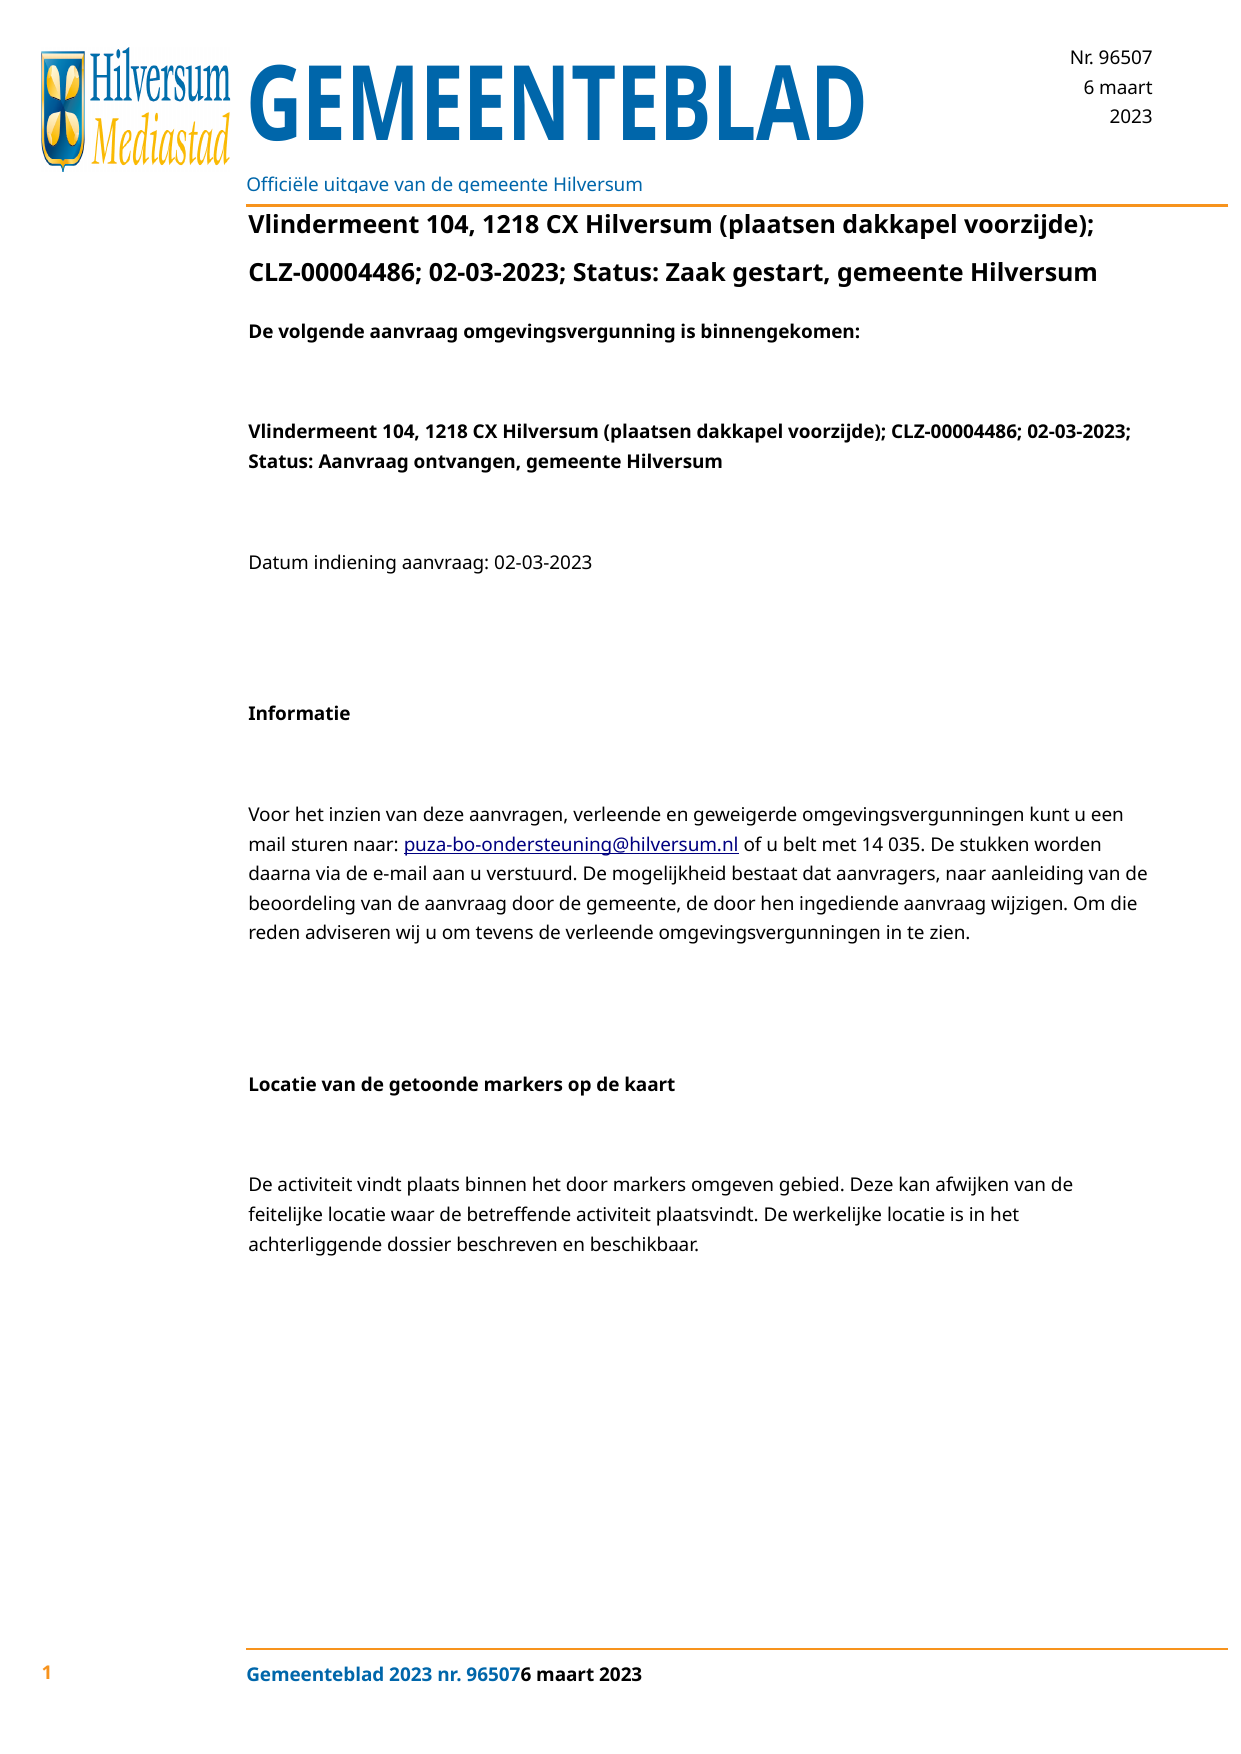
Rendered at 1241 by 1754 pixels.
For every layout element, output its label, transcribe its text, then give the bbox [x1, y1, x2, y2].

text Locatie van de getoonde markers op de kaart [248, 1071, 1152, 1097]
text Datum indiening aanvraag: 02-03-2023 [248, 549, 1152, 575]
text Voor het inzien van deze aanvragen, verleende en geweigerde omgevingsvergunningen kunt u een mail sturen naar: puza-bo-ondersteuning@hilversum.nl of u belt met 14 035. De stukken worden daarna via de e-mail aan u verstuurd. De mogelijkheid bestaat dat aanvragers, naar aanleiding van de beoordeling van de aanvraag door de gemeente, de door hen ingediende aanvraag wijzigen. Om die reden adviseren wij u om tevens de verleende omgevingsvergunningen in te zien. [248, 801, 1152, 945]
text De volgende aanvraag omgevingsvergunning is binnengekomen: [248, 318, 1152, 344]
text Vlindermeent 104, 1218 CX Hilversum (plaatsen dakkapel voorzijde); CLZ-00004486; 02-03-2023; Status: Aanvraag ontvangen, gemeente Hilversum [248, 419, 1152, 474]
text De activiteit vindt plaats binnen het door markers omgeven gebied. Deze kan afwijken van de feitelijke locatie waar de betreffende activiteit plaatsvindt. De werkelijke locatie is in het achterliggende dossier beschreven en beschikbaar. [248, 1172, 1152, 1257]
text Vlindermeent 104, 1218 CX Hilversum (plaatsen dakkapel voorzijde); CLZ-00004486; 02-03-2023; Status: Zaak gestart, gemeente Hilversum [248, 207, 1152, 288]
text Informatie [248, 700, 1152, 726]
picture [41, 47, 231, 172]
